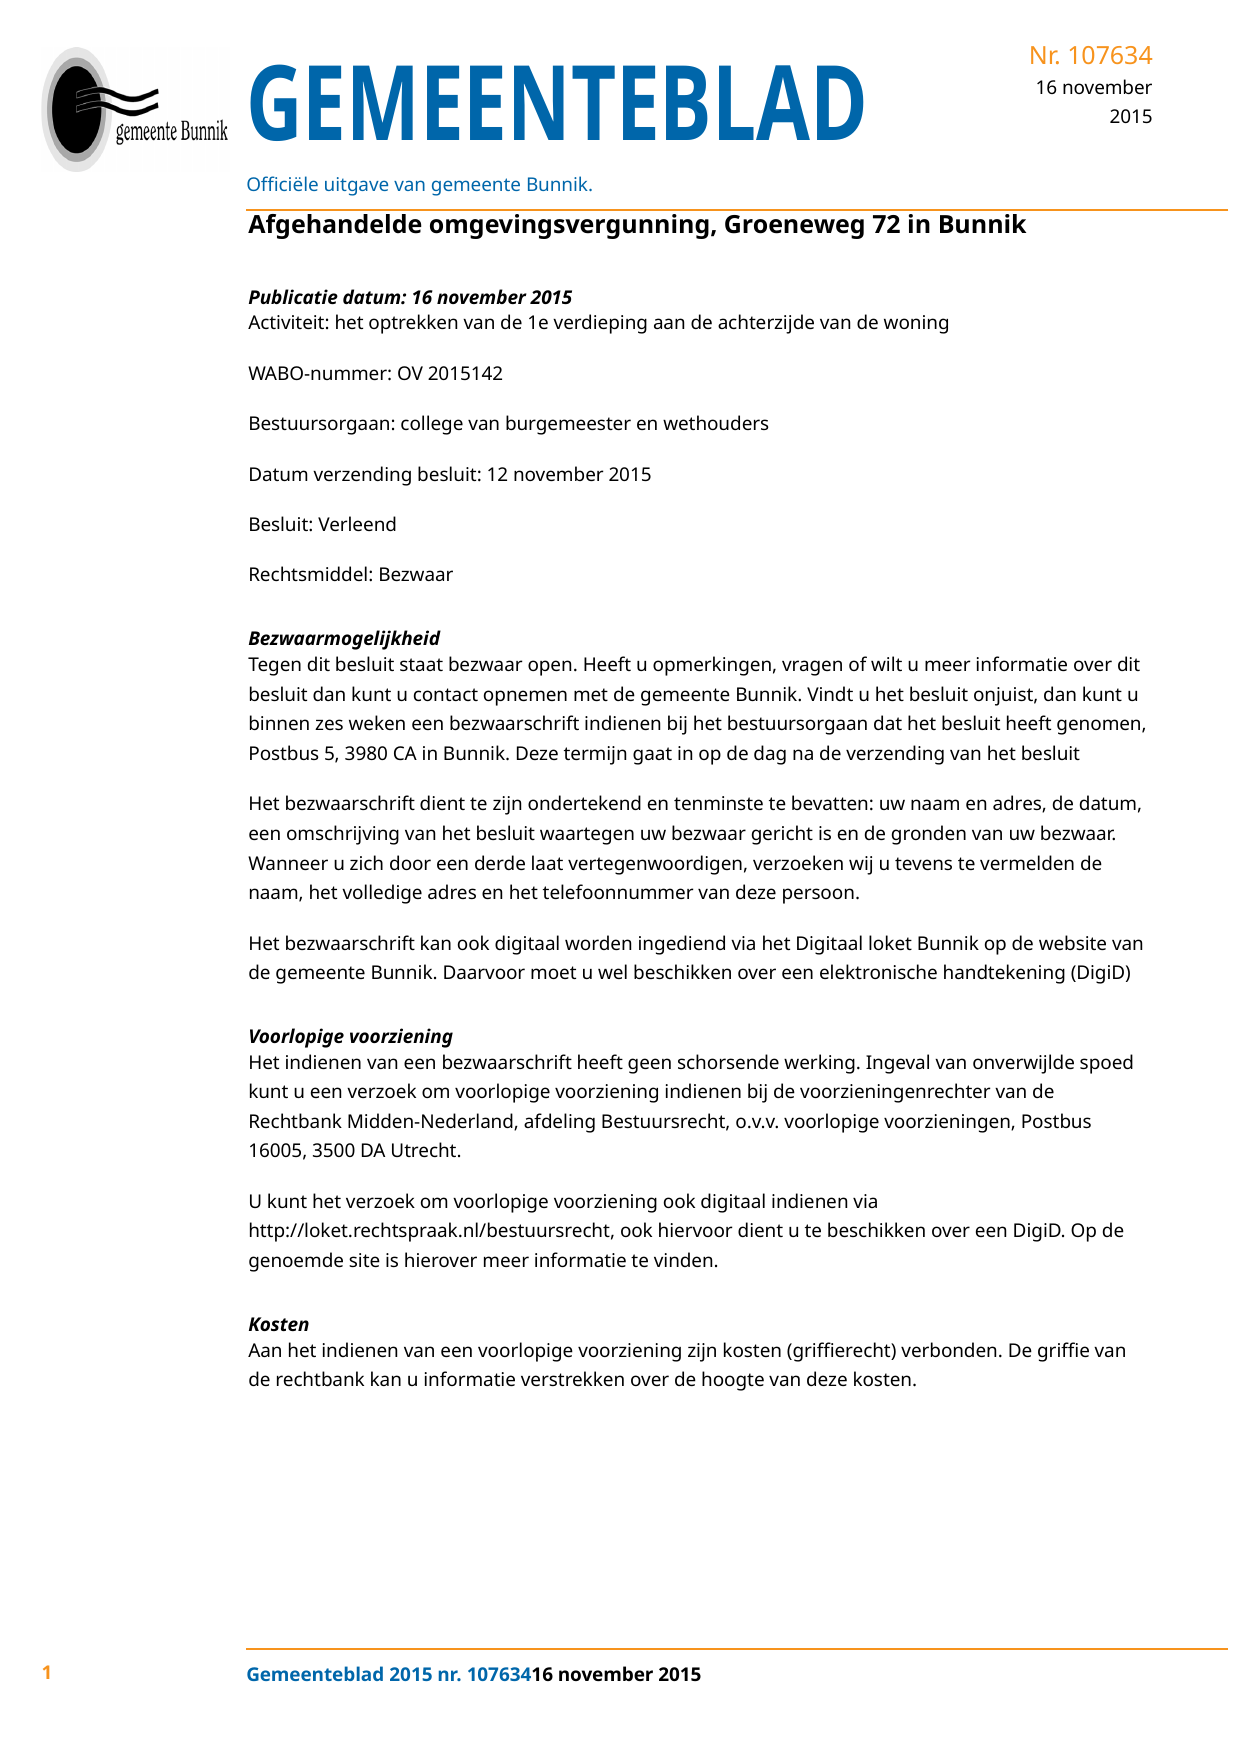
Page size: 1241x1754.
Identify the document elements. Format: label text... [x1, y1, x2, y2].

text Het bezwaarschrift dient te zijn ondertekend en tenminste te bevatten: uw naam en adres, de datum, een omschrijving van het besluit waartegen uw bezwaar gericht is en de gronden van uw bezwaar. Wanneer u zich door een derde laat vertegenwoordigen, verzoeken wij u tevens te vermelden de naam, het volledige adres en het telefoonnummer van deze persoon. [248, 791, 1152, 905]
text Kosten [248, 1311, 1152, 1337]
text Afgehandelde omgevingsvergunning, Groeneweg 72 in Bunnik [248, 211, 1152, 241]
text Bestuursorgaan: college van burgemeester en wethouders [248, 410, 1152, 436]
text Voorlopige voorziening [248, 1023, 1152, 1049]
text Besluit: Verleend [248, 511, 1152, 537]
text Rechtsmiddel: Bezwaar [248, 562, 1152, 587]
picture [41, 47, 231, 172]
text Activiteit: het optrekken van de 1e verdieping aan de achterzijde van de woning [248, 309, 1152, 335]
text Aan het indienen van een voorlopige voorziening zijn kosten (griffierecht) verbonden. De griffie van de rechtbank kan u informatie verstrekken over de hoogte van deze kosten. [248, 1337, 1152, 1392]
text Het indienen van een bezwaarschrift heeft geen schorsende werking. Ingeval van onverwijlde spoed kunt u een verzoek om voorlopige voorziening indienen bij de voorzieningenrechter van de Rechtbank Midden-Nederland, afdeling Bestuursrecht, o.v.v. voorlopige voorzieningen, Postbus 16005, 3500 DA Utrecht. [248, 1049, 1152, 1163]
text Het bezwaarschrift kan ook digitaal worden ingediend via het Digitaal loket Bunnik op de website van de gemeente Bunnik. Daarvoor moet u wel beschikken over een elektronische handtekening (DigiD) [248, 930, 1152, 985]
text Bezwaarmogelijkheid [248, 626, 1152, 651]
text U kunt het verzoek om voorlopige voorziening ook digitaal indienen via http://loket.rechtspraak.nl/bestuursrecht, ook hiervoor dient u te beschikken over een DigiD. Op de genoemde site is hierover meer informatie te vinden. [248, 1188, 1152, 1273]
text Publicatie datum: 16 november 2015 [248, 284, 1152, 309]
text Datum verzending besluit: 12 november 2015 [248, 461, 1152, 487]
text Tegen dit besluit staat bezwaar open. Heeft u opmerkingen, vragen of wilt u meer informatie over dit besluit dan kunt u contact opnemen met de gemeente Bunnik. Vindt u het besluit onjuist, dan kunt u binnen zes weken een bezwaarschrift indienen bij het bestuursorgaan dat het besluit heeft genomen, Postbus 5, 3980 CA in Bunnik. Deze termijn gaat in op de dag na de verzending van het besluit [248, 651, 1152, 766]
text WABO-nummer: OV 2015142 [248, 360, 1152, 386]
